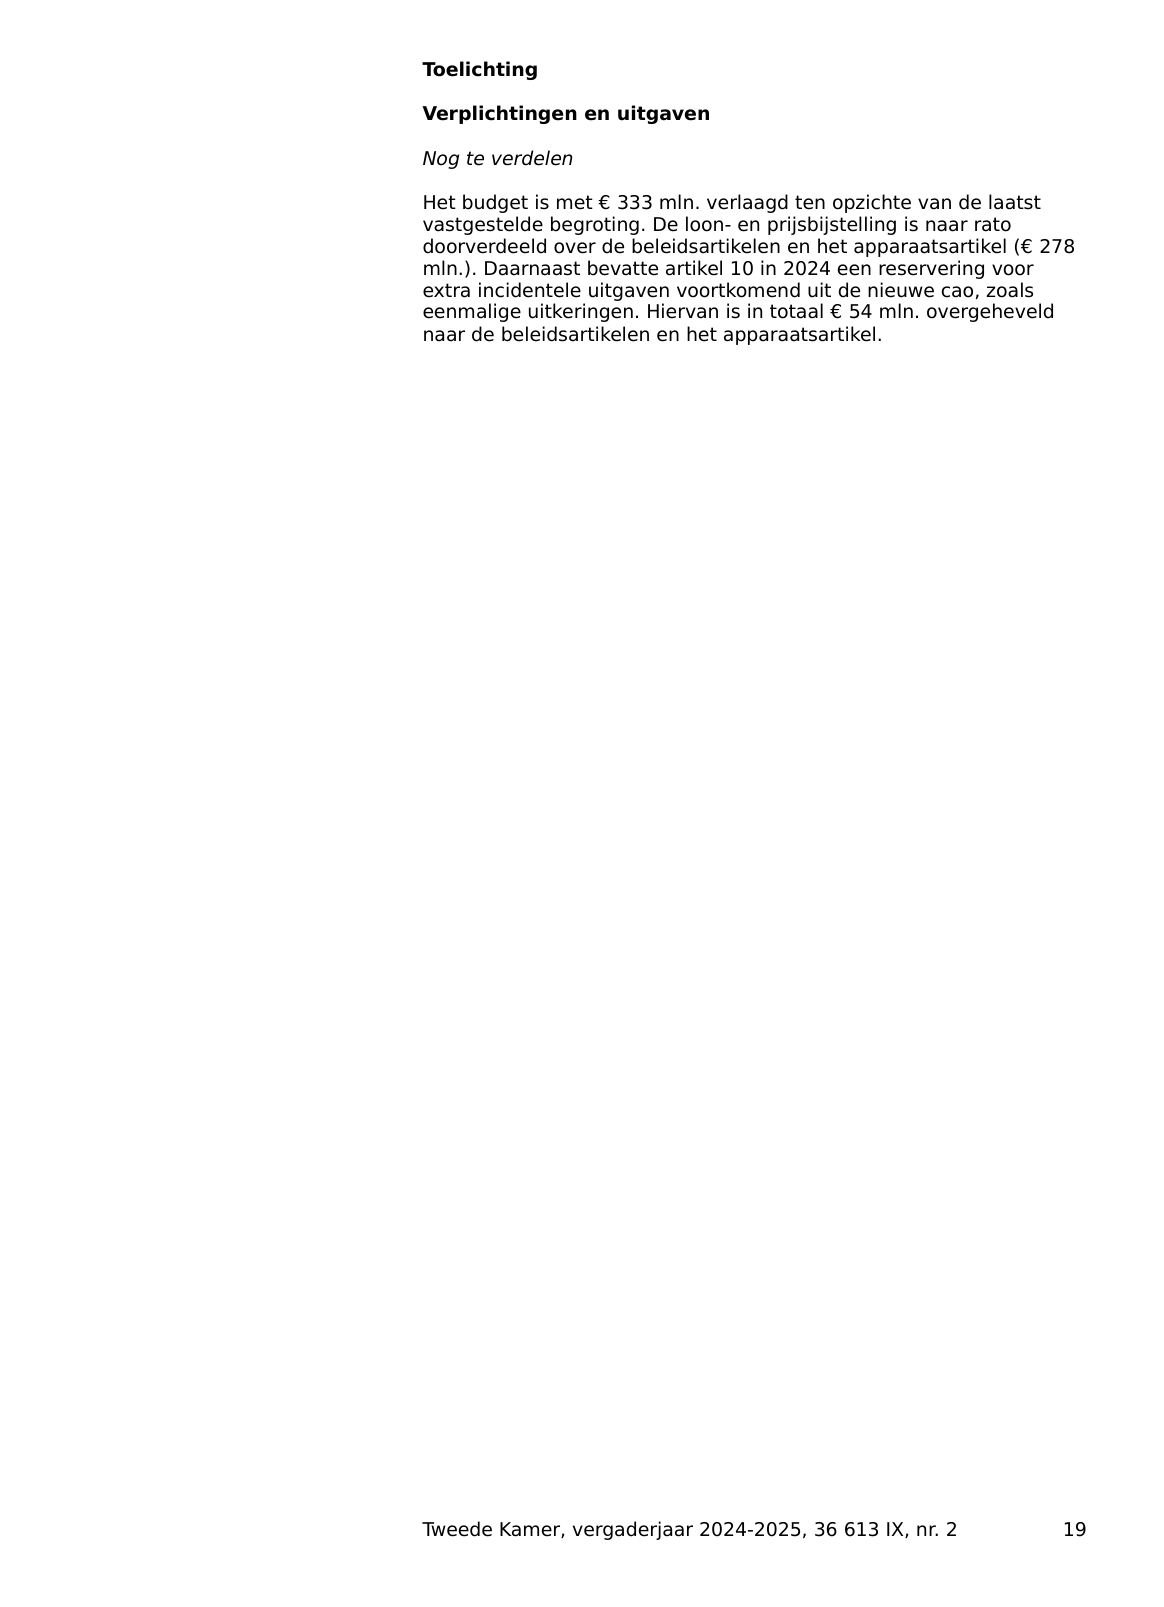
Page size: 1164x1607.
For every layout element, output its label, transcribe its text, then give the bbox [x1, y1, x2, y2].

subtitle Verplichtingen en uitgaven [422, 103, 1087, 125]
text Het budget is met € 333 mln. verlaagd ten opzichte van de laatst vastgestelde begroting. De loon- en prijsbijstelling is naar rato doorverdeeld over de beleidsartikelen en het apparaatsartikel (€ 278 mln.). Daarnaast bevatte artikel 10 in 2024 een reservering voor extra incidentele uitgaven voortkomend uit de nieuwe cao, zoals eenmalige uitkeringen. Hiervan is in totaal € 54 mln. overgeheveld naar de beleidsartikelen en het apparaatsartikel. [422, 192, 1087, 345]
subtitle Toelichting [422, 59, 1087, 81]
subtitle Nog te verdelen [422, 147, 1087, 169]
